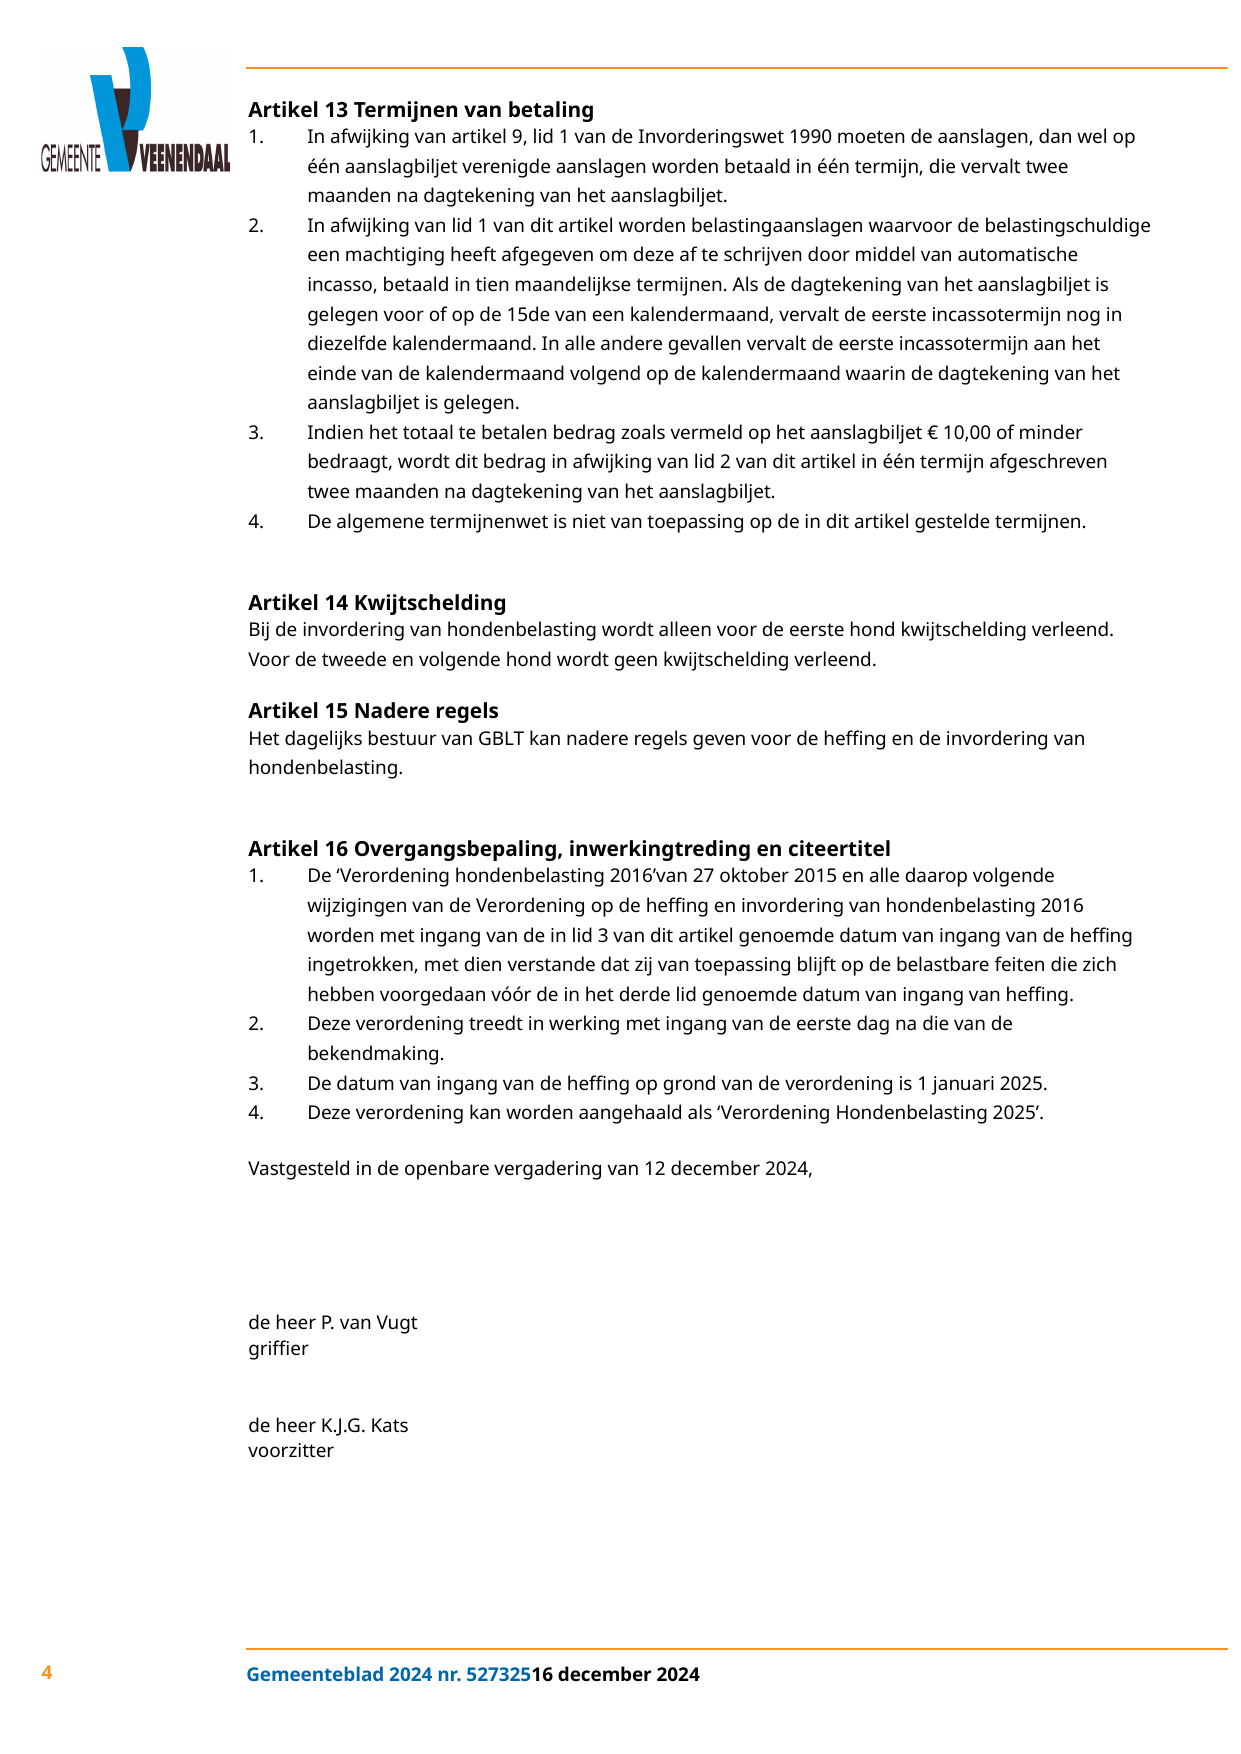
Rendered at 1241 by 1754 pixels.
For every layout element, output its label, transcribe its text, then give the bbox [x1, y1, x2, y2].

list De algemene termijnenwet is niet van toepassing op de in dit artikel gestelde termijnen. [248, 508, 1152, 533]
text Artikel 16 Overgangsbepaling, inwerkingtreding en citeertitel [248, 834, 1152, 863]
list In afwijking van artikel 9, lid 1 van de Invorderingswet 1990 moeten de aanslagen, dan wel op één aanslagbiljet verenigde aanslagen worden betaald in één termijn, die vervalt twee maanden na dagtekening van het aanslagbiljet. [248, 123, 1152, 208]
text de heer P. van Vugt [248, 1309, 1152, 1335]
list Indien het totaal te betalen bedrag zoals vermeld op het aanslagbiljet € 10,00 of minder bedraagt, wordt dit bedrag in afwijking van lid 2 van dit artikel in één termijn afgeschreven twee maanden na dagtekening van het aanslagbiljet. [248, 419, 1152, 504]
text de heer K.J.G. Kats [248, 1412, 1152, 1438]
text Artikel 15 Nadere regels [248, 696, 1152, 725]
list De ‘Verordening hondenbelasting 2016’van 27 oktober 2015 en alle daarop volgende wijzigingen van de Verordening op de heffing en invordering van hondenbelasting 2016 worden met ingang van de in lid 3 van dit artikel genoemde datum van ingang van de heffing ingetrokken, met dien verstande dat zij van toepassing blijft op de belastbare feiten die zich hebben voorgedaan vóór de in het derde lid genoemde datum van ingang van heffing. [248, 863, 1152, 1007]
list Deze verordening kan worden aangehaald als ‘Verordening Hondenbelasting 2025’. [248, 1099, 1152, 1125]
text Artikel 13 Termijnen van betaling [248, 95, 1152, 123]
list In afwijking van lid 1 van dit artikel worden belastingaanslagen waarvoor de belastingschuldige een machtiging heeft afgegeven om deze af te schrijven door middel van automatische incasso, betaald in tien maandelijkse termijnen. Als de dagtekening van het aanslagbiljet is gelegen voor of op de 15de van een kalendermaand, vervalt de eerste incassotermijn nog in diezelfde kalendermaand. In alle andere gevallen vervalt de eerste incassotermijn aan het einde van de kalendermaand volgend op de kalendermaand waarin de dagtekening van het aanslagbiljet is gelegen. [248, 212, 1152, 415]
text Artikel 14 Kwijtschelding [248, 588, 1152, 616]
text Bij de invordering van hondenbelasting wordt alleen voor de eerste hond kwijtschelding verleend. Voor de tweede en volgende hond wordt geen kwijtschelding verleend. [248, 616, 1152, 672]
list Deze verordening treedt in werking met ingang van de eerste dag na die van de bekendmaking. [248, 1011, 1152, 1066]
list De datum van ingang van de heffing op grond van de verordening is 1 januari 2025. [248, 1070, 1152, 1096]
text griffier [248, 1335, 1152, 1361]
picture [41, 47, 130, 172]
text voorzitter [248, 1438, 1152, 1463]
text Vastgesteld in de openbare vergadering van 12 december 2024, [248, 1155, 1152, 1180]
text Het dagelijks bestuur van GBLT kan nadere regels geven voor de heffing en de invordering van hondenbelasting. [248, 725, 1152, 780]
picture [123, 47, 231, 172]
